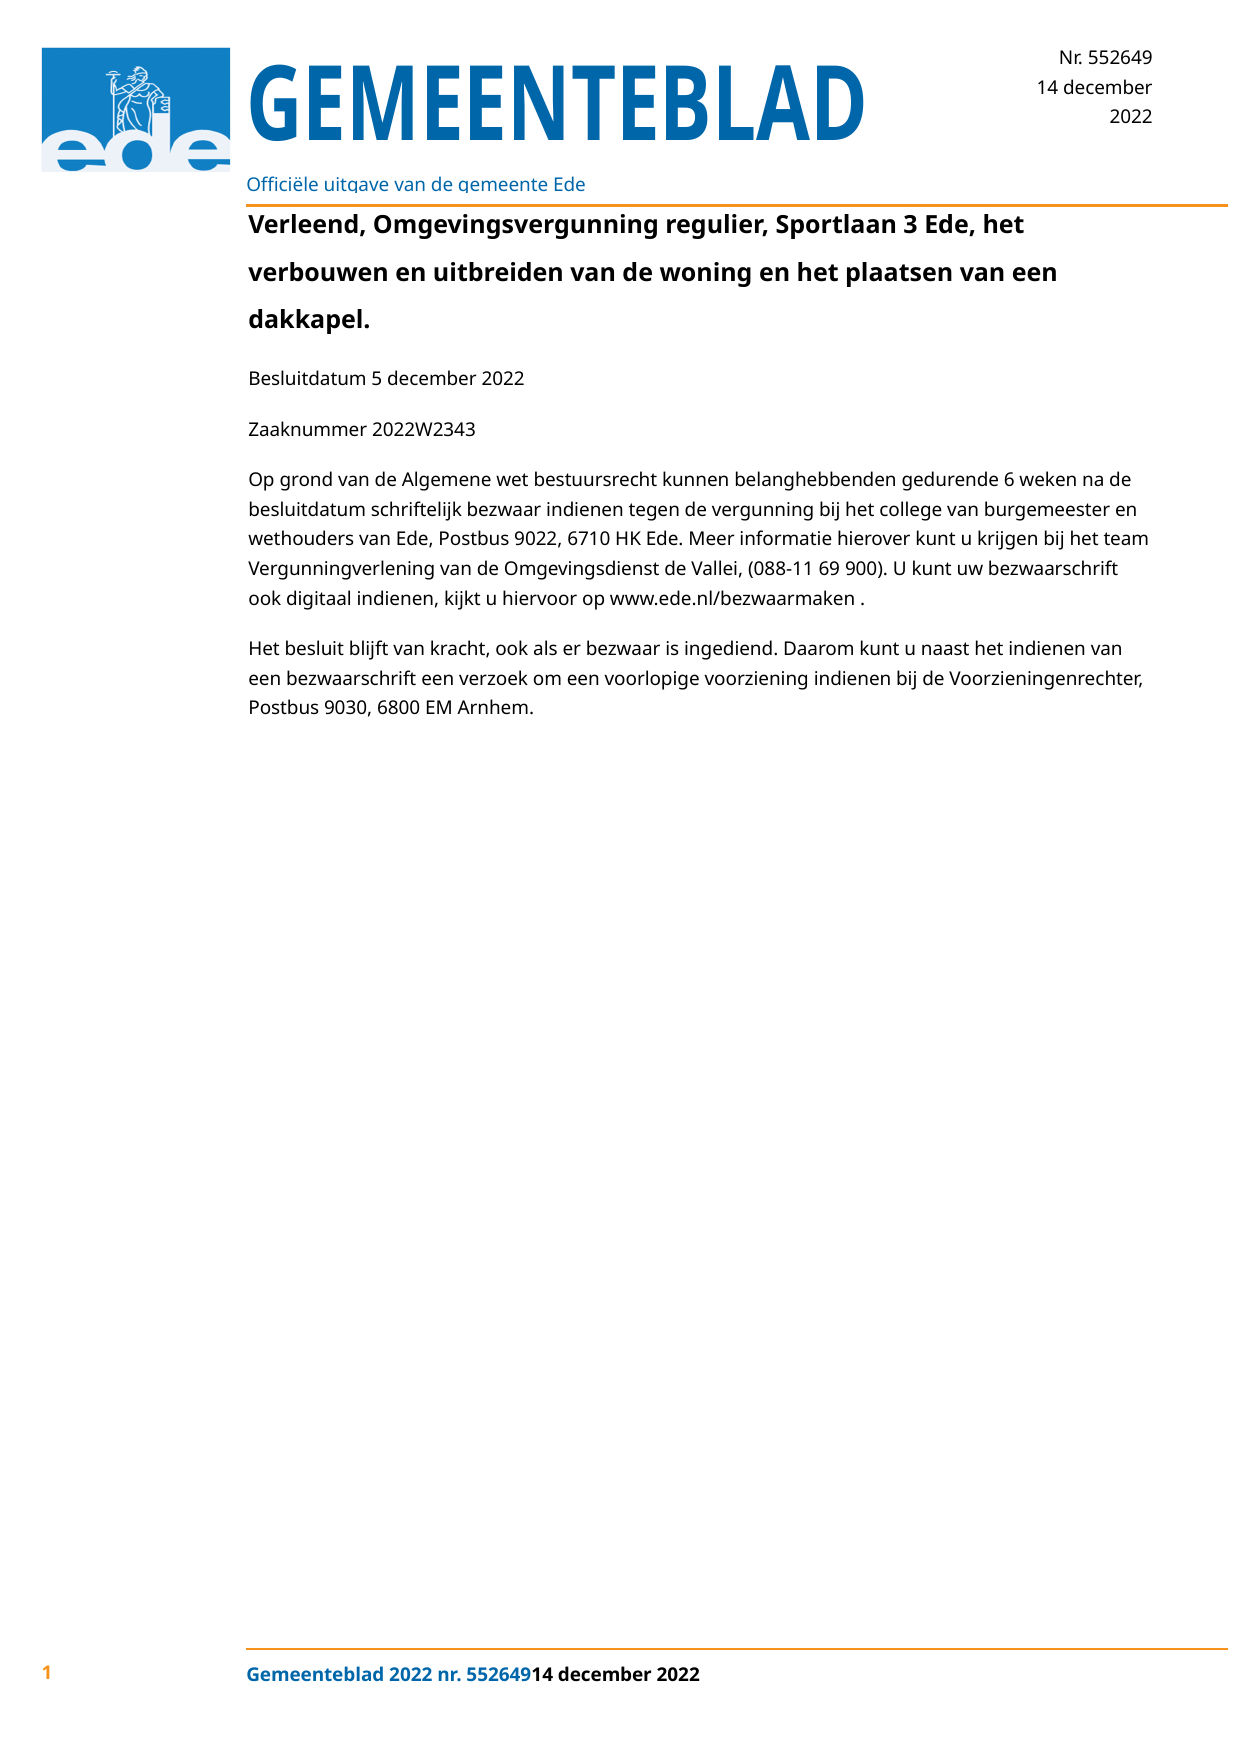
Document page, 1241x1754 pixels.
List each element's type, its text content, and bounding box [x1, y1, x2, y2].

text Verleend, Omgevingsvergunning regulier, Sportlaan 3 Ede, het verbouwen en uitbreiden van de woning en het plaatsen van een dakkapel. [248, 207, 1152, 336]
picture [41, 47, 231, 172]
text Besluitdatum 5 december 2022 [248, 366, 1152, 391]
text Het besluit blijft van kracht, ook als er bezwaar is ingediend. Daarom kunt u naast het indienen van een bezwaarschrift een verzoek om een voorlopige voorziening indienen bij de Voorzieningenrechter, Postbus 9030, 6800 EM Arnhem. [248, 635, 1152, 720]
text Op grond van de Algemene wet bestuursrecht kunnen belanghebbenden gedurende 6 weken na de besluitdatum schriftelijk bezwaar indienen tegen de vergunning bij het college van burgemeester en wethouders van Ede, Postbus 9022, 6710 HK Ede. Meer informatie hierover kunt u krijgen bij het team Vergunningverlening van de Omgevingsdienst de Vallei, (088-11 69 900). U kunt uw bezwaarschrift ook digitaal indienen, kijkt u hiervoor op www.ede.nl/bezwaarmaken . [248, 466, 1152, 610]
text Zaaknummer 2022W2343 [248, 416, 1152, 442]
